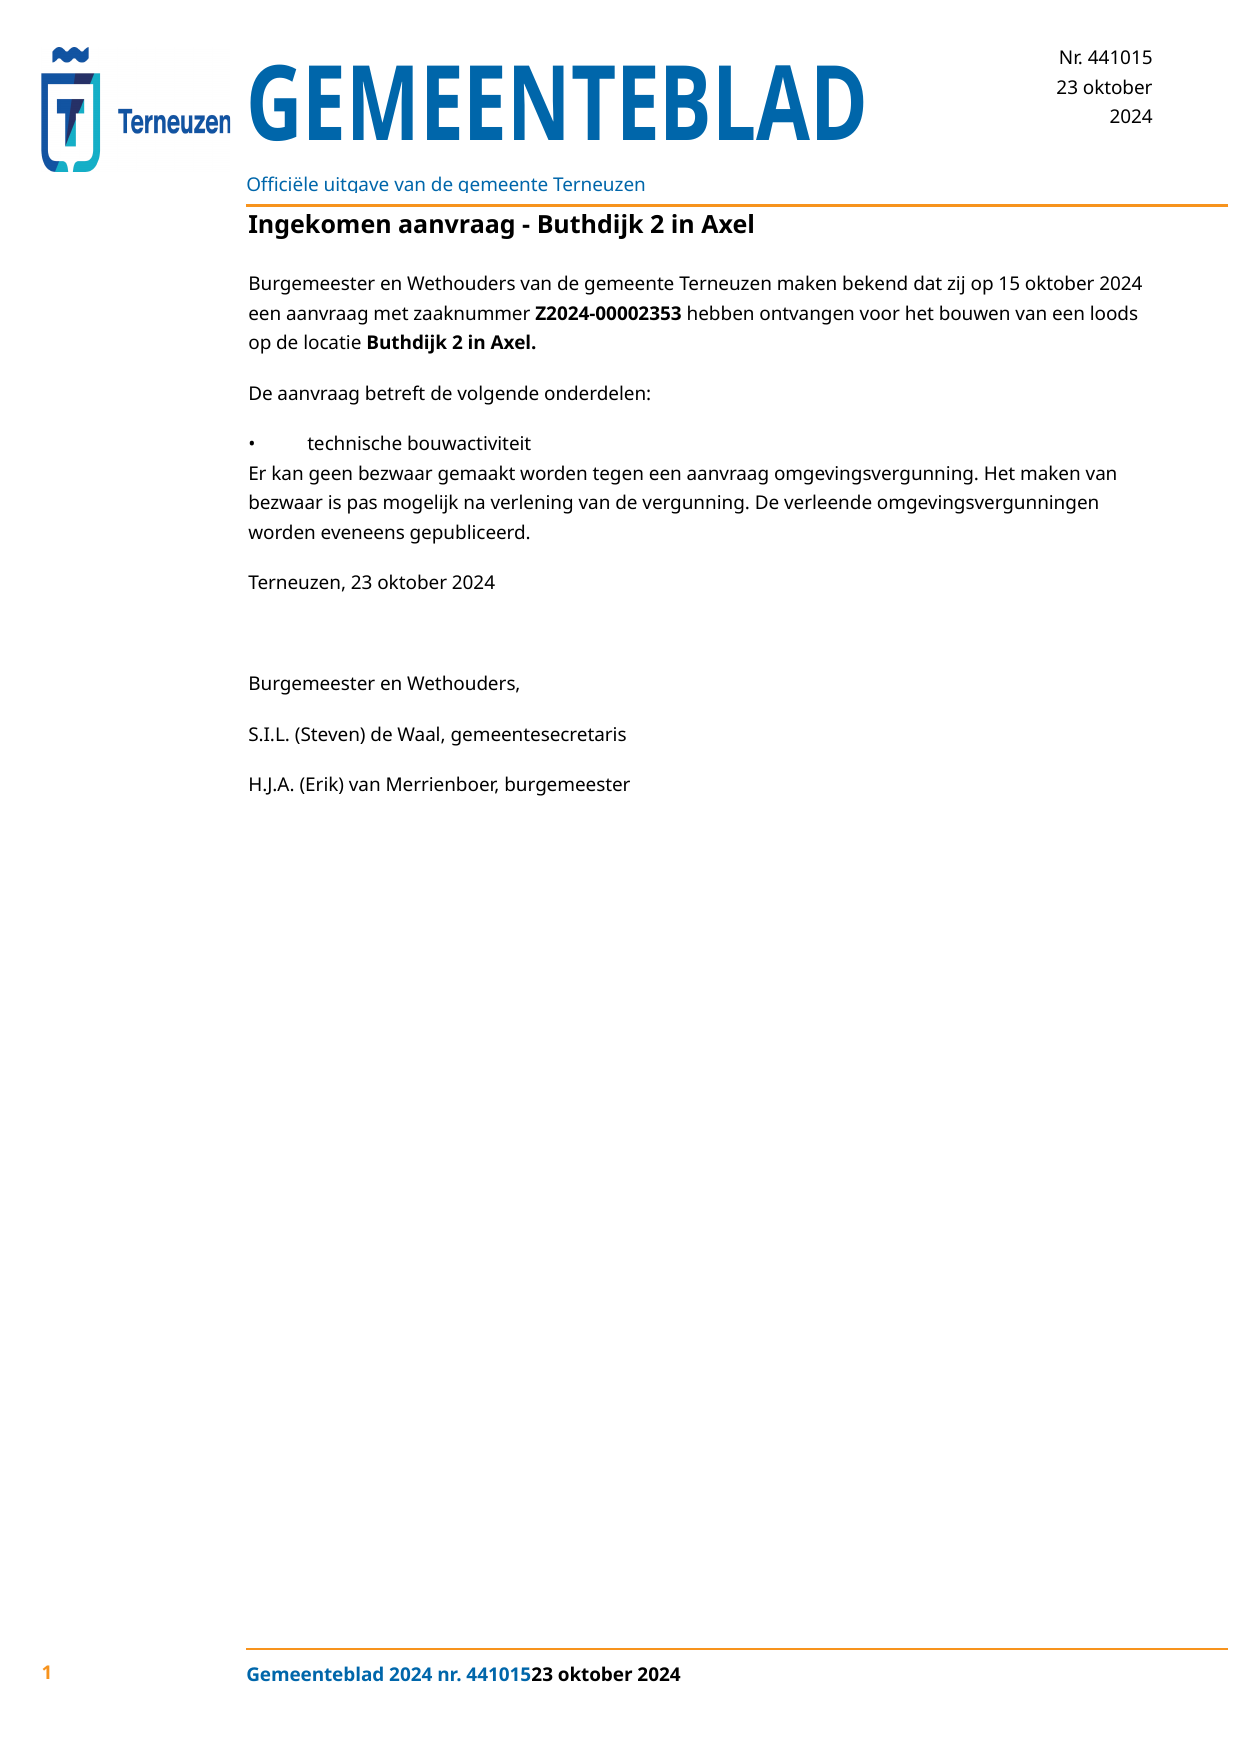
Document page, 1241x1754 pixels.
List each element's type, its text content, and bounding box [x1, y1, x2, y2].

picture [41, 47, 231, 172]
text Ingekomen aanvraag - Buthdijk 2 in Axel [248, 207, 1152, 241]
text S.I.L. (Steven) de Waal, gemeentesecretaris [248, 721, 1152, 746]
text Burgemeester en Wethouders, [248, 670, 1152, 696]
text De aanvraag betreft de volgende onderdelen: [248, 380, 1152, 406]
text Terneuzen, 23 oktober 2024 [248, 569, 1152, 595]
text Er kan geen bezwaar gemaakt worden tegen een aanvraag omgevingsvergunning. Het maken van bezwaar is pas mogelijk na verlening van de vergunning. De verleende omgevingsvergunningen worden eveneens gepubliceerd. [248, 460, 1152, 545]
list technische bouwactiviteit [248, 430, 1152, 456]
text H.J.A. (Erik) van Merrienboer, burgemeester [248, 771, 1152, 797]
text Burgemeester en Wethouders van de gemeente Terneuzen maken bekend dat zij op 15 oktober 2024 een aanvraag met zaaknummer Z2024-00002353 hebben ontvangen voor het bouwen van een loods op de locatie Buthdijk 2 in Axel. [248, 270, 1152, 355]
